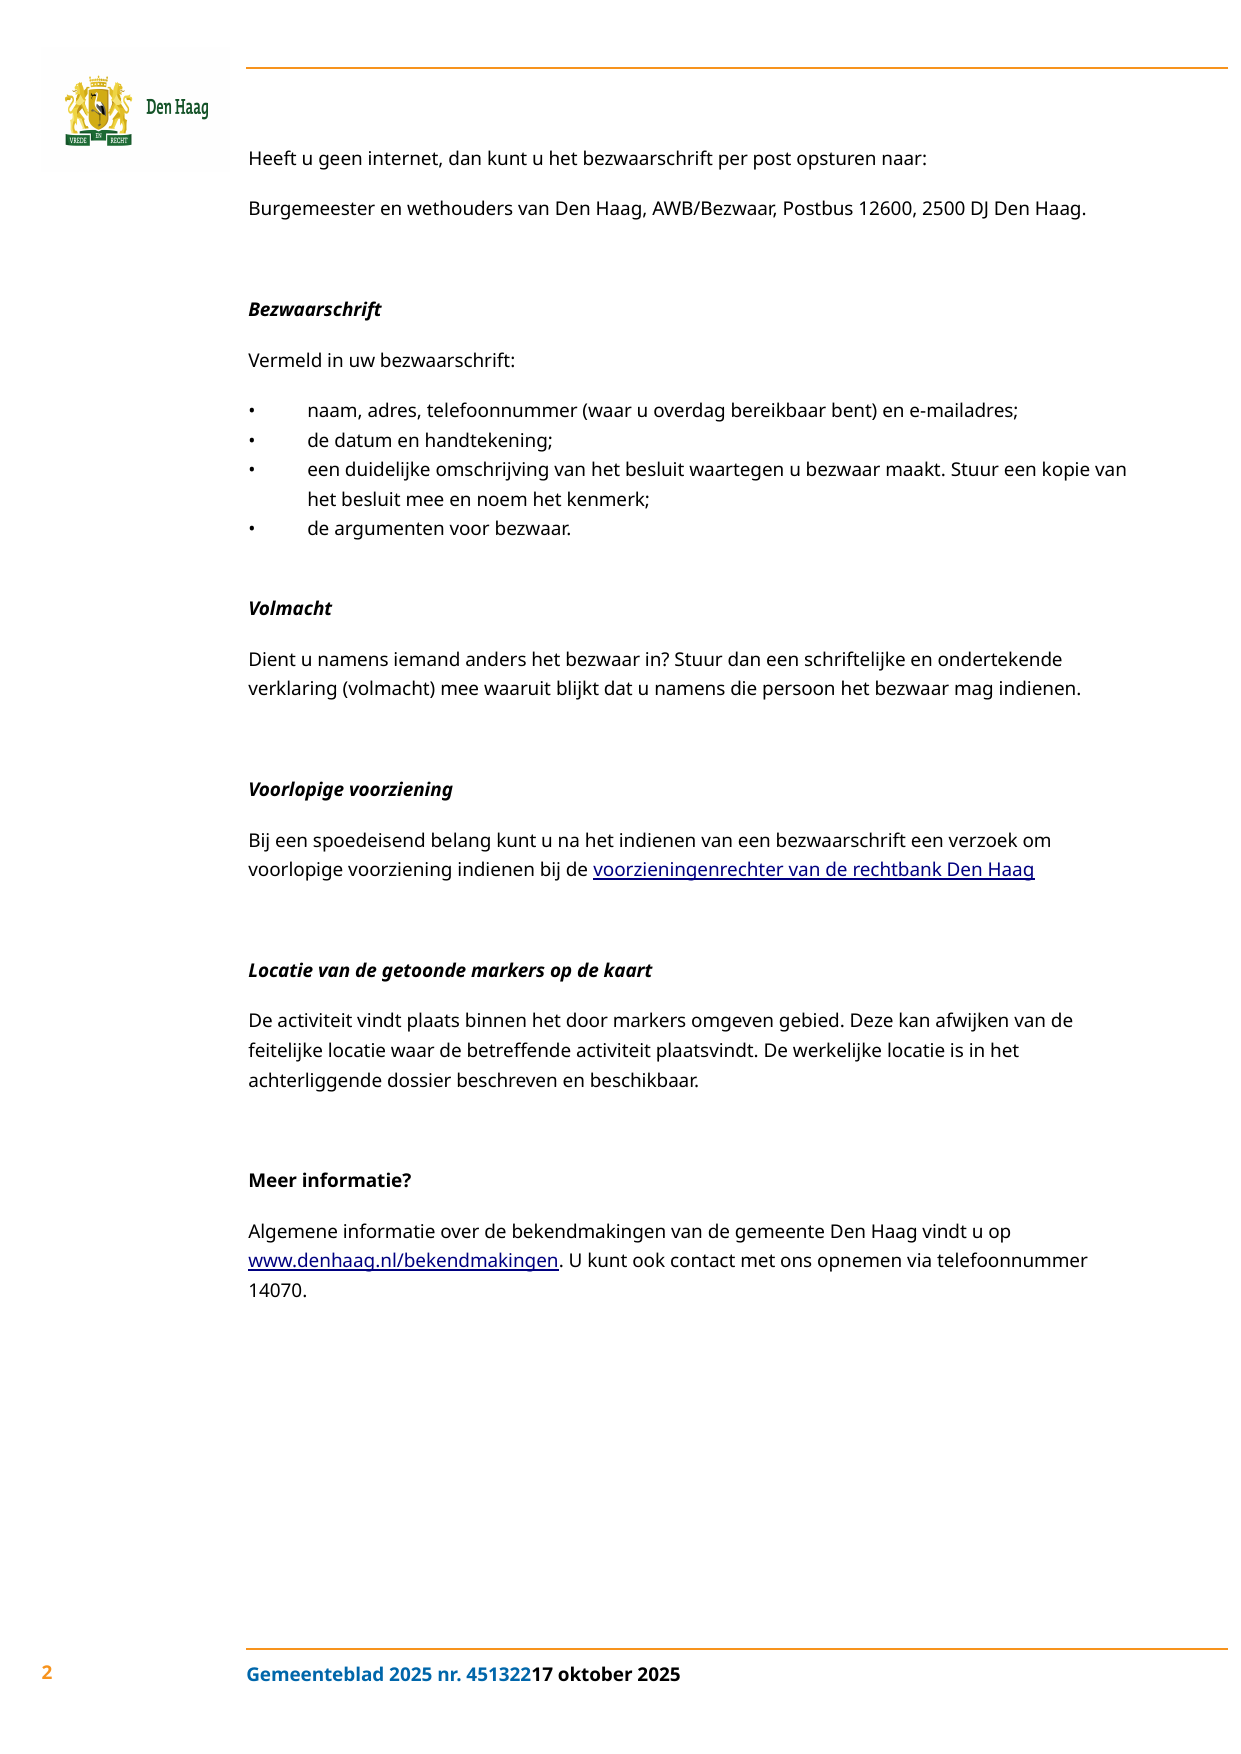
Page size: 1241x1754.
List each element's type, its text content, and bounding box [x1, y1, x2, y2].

text De activiteit vindt plaats binnen het door markers omgeven gebied. Deze kan afwijken van de feitelijke locatie waar de betreffende activiteit plaatsvindt. De werkelijke locatie is in het achterliggende dossier beschreven en beschikbaar. [248, 1008, 1152, 1093]
text Meer informatie? [248, 1168, 1152, 1193]
picture [41, 47, 231, 172]
list de argumenten voor bezwaar. [248, 516, 1152, 541]
list de datum en handtekening; [248, 427, 1152, 453]
text Bij een spoedeisend belang kunt u na het indienen van een bezwaarschrift een verzoek om voorlopige voorziening indienen bij de voorzieningenrechter van de rechtbank Den Haag [248, 827, 1152, 882]
text Burgemeester en wethouders van Den Haag, AWB/Bezwaar, Postbus 12600, 2500 DJ Den Haag. [248, 196, 1152, 221]
text Vermeld in uw bezwaarschrift: [248, 347, 1152, 373]
text Locatie van de getoonde markers op de kaart [248, 957, 1152, 983]
text Bezwaarschrift [248, 296, 1152, 322]
text Voorlopige voorziening [248, 776, 1152, 802]
text Volmacht [248, 596, 1152, 621]
list een duidelijke omschrijving van het besluit waartegen u bezwaar maakt. Stuur een kopie van het besluit mee en noem het kenmerk; [248, 456, 1152, 512]
text Heeft u geen internet, dan kunt u het bezwaarschrift per post opsturen naar: [248, 145, 1152, 171]
list naam, adres, telefoonnummer (waar u overdag bereikbaar bent) en e-mailadres; [248, 397, 1152, 423]
text Dient u namens iemand anders het bezwaar in? Stuur dan een schriftelijke en ondertekende verklaring (volmacht) mee waaruit blijkt dat u namens die persoon het bezwaar mag indienen. [248, 646, 1152, 701]
text Algemene informatie over de bekendmakingen van de gemeente Den Haag vindt u op www.denhaag.nl/bekendmakingen. U kunt ook contact met ons opnemen via telefoonnummer 14070. [248, 1218, 1152, 1303]
